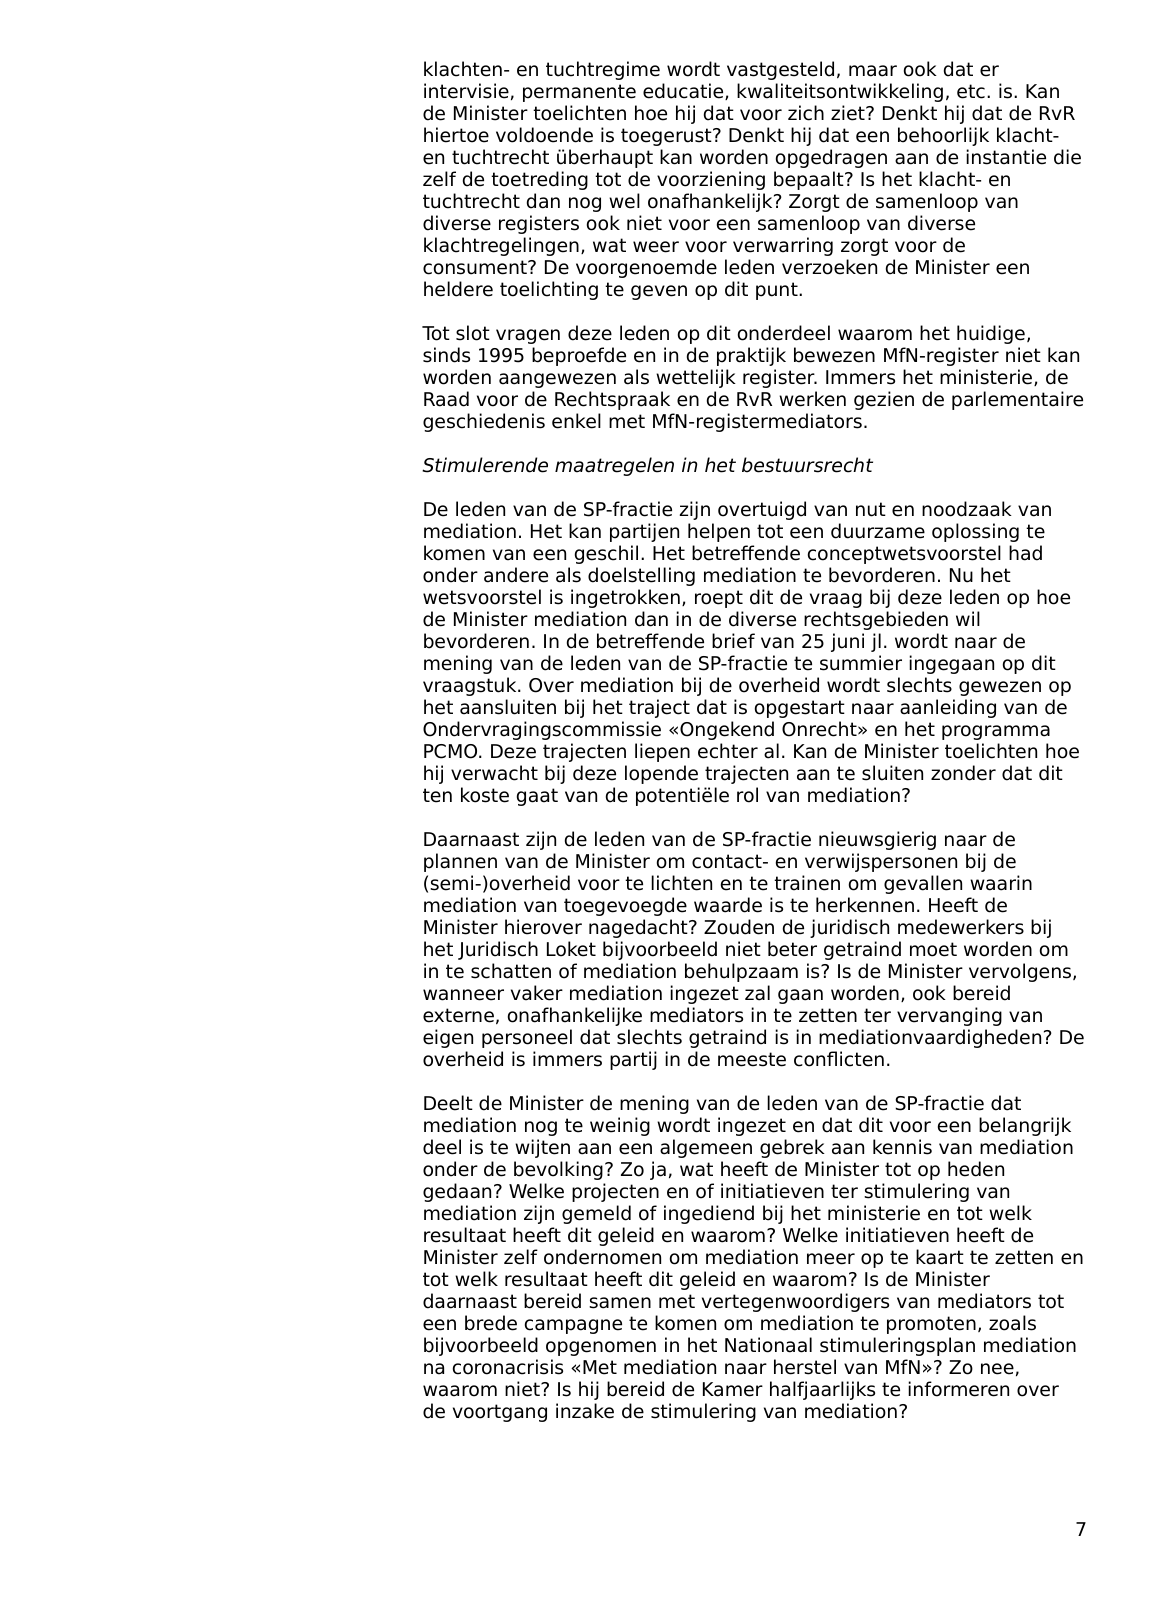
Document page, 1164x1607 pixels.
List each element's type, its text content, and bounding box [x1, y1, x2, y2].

text Tot slot vragen deze leden op dit onderdeel waarom het huidige, sinds 1995 beproefde en in de praktijk bewezen MfN-register niet kan worden aangewezen als wettelijk register. Immers het ministerie, de Raad voor de Rechtspraak en de RvR werken gezien de parlementaire geschiedenis enkel met MfN-registermediators. [422, 323, 1087, 433]
text Deelt de Minister de mening van de leden van de SP-fractie dat mediation nog te weinig wordt ingezet en dat dit voor een belangrijk deel is te wijten aan een algemeen gebrek aan kennis van mediation onder de bevolking? Zo ja, wat heeft de Minister tot op heden gedaan? Welke projecten en of initiatieven ter stimulering van mediation zijn gemeld of ingediend bij het ministerie en tot welk resultaat heeft dit geleid en waarom? Welke initiatieven heeft de Minister zelf ondernomen om mediation meer op te kaart te zetten en tot welk resultaat heeft dit geleid en waarom? Is de Minister daarnaast bereid samen met vertegenwoordigers van mediators tot een brede campagne te komen om mediation te promoten, zoals bijvoorbeeld opgenomen in het Nationaal stimuleringsplan mediation na coronacrisis «Met mediation naar herstel van MfN»? Zo nee, waarom niet? Is hij bereid de Kamer halfjaarlijks te informeren over de voortgang inzake de stimulering van mediation? [422, 1093, 1087, 1423]
text De leden van de SP-fractie zijn overtuigd van nut en noodzaak van mediation. Het kan partijen helpen tot een duurzame oplossing te komen van een geschil. Het betreffende conceptwetsvoorstel had onder andere als doelstelling mediation te bevorderen. Nu het wetsvoorstel is ingetrokken, roept dit de vraag bij deze leden op hoe de Minister mediation dan in de diverse rechtsgebieden wil bevorderen. In de betreffende brief van 25 juni jl. wordt naar de mening van de leden van de SP-fractie te summier ingegaan op dit vraagstuk. Over mediation bij de overheid wordt slechts gewezen op het aansluiten bij het traject dat is opgestart naar aanleiding van de Ondervragingscommissie «Ongekend Onrecht» en het programma PCMO. Deze trajecten liepen echter al. Kan de Minister toelichten hoe hij verwacht bij deze lopende trajecten aan te sluiten zonder dat dit ten koste gaat van de potentiële rol van mediation? [422, 499, 1087, 807]
subtitle Stimulerende maatregelen in het bestuursrecht [422, 455, 1087, 477]
text klachten- en tuchtregime wordt vastgesteld, maar ook dat er intervisie, permanente educatie, kwaliteitsontwikkeling, etc. is. Kan de Minister toelichten hoe hij dat voor zich ziet? Denkt hij dat de RvR hiertoe voldoende is toegerust? Denkt hij dat een behoorlijk klacht- en tuchtrecht überhaupt kan worden opgedragen aan de instantie die zelf de toetreding tot de voorziening bepaalt? Is het klacht- en tuchtrecht dan nog wel onafhankelijk? Zorgt de samenloop van diverse registers ook niet voor een samenloop van diverse klachtregelingen, wat weer voor verwarring zorgt voor de consument? De voorgenoemde leden verzoeken de Minister een heldere toelichting te geven op dit punt. [422, 59, 1087, 301]
text Daarnaast zijn de leden van de SP-fractie nieuwsgierig naar de plannen van de Minister om contact- en verwijspersonen bij de (semi-)overheid voor te lichten en te trainen om gevallen waarin mediation van toegevoegde waarde is te herkennen. Heeft de Minister hierover nagedacht? Zouden de juridisch medewerkers bij het Juridisch Loket bijvoorbeeld niet beter getraind moet worden om in te schatten of mediation behulpzaam is? Is de Minister vervolgens, wanneer vaker mediation ingezet zal gaan worden, ook bereid externe, onafhankelijke mediators in te zetten ter vervanging van eigen personeel dat slechts getraind is in mediationvaardigheden? De overheid is immers partij in de meeste conflicten. [422, 829, 1087, 1071]
